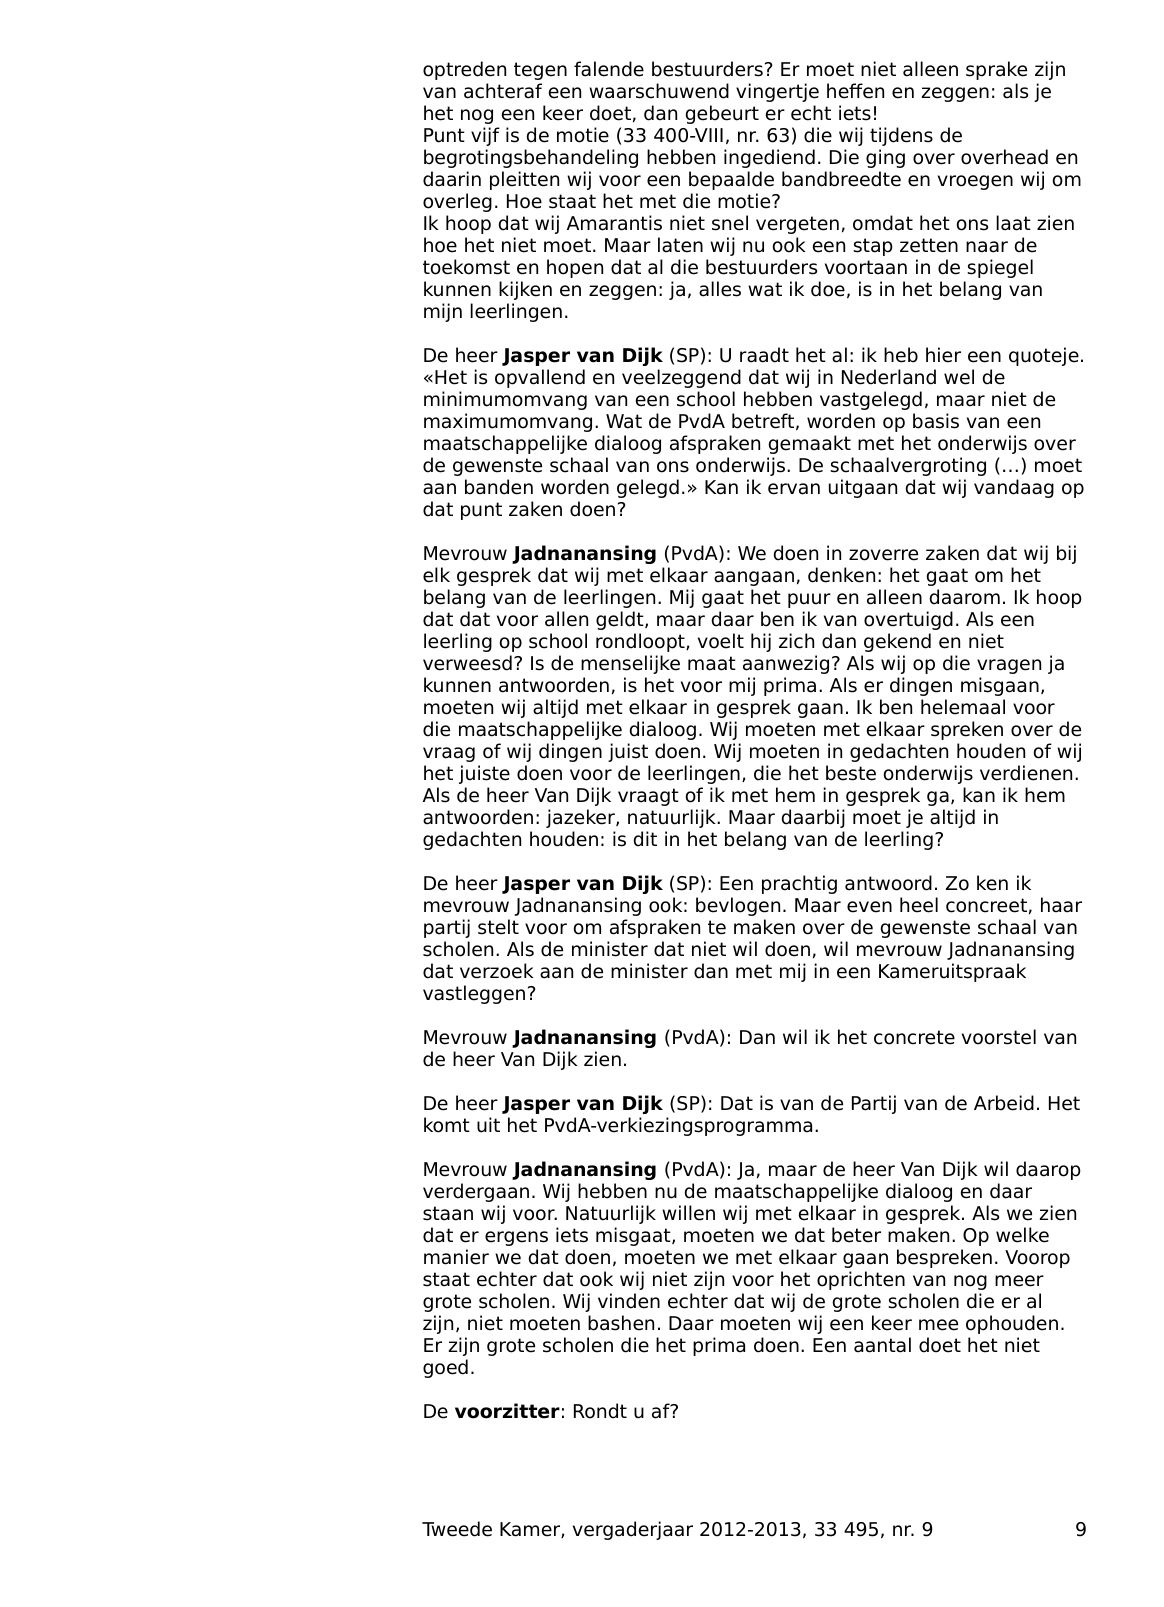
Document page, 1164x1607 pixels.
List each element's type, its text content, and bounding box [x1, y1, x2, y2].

text Mevrouw Jadnanansing (PvdA): Ja, maar de heer Van Dijk wil daarop verdergaan. Wij hebben nu de maatschappelijke dialoog en daar staan wij voor. Natuurlijk willen wij met elkaar in gesprek. Als we zien dat er ergens iets misgaat, moeten we dat beter maken. Op welke manier we dat doen, moeten we met elkaar gaan bespreken. Voorop staat echter dat ook wij niet zijn voor het oprichten van nog meer grote scholen. Wij vinden echter dat wij de grote scholen die er al zijn, niet moeten bashen. Daar moeten wij een keer mee ophouden. Er zijn grote scholen die het prima doen. Een aantal doet het niet goed. [422, 1159, 1087, 1379]
text De heer Jasper van Dijk (SP): Dat is van de Partij van de Arbeid. Het komt uit het PvdA-verkiezingsprogramma. [422, 1093, 1087, 1137]
text Ik hoop dat wij Amarantis niet snel vergeten, omdat het ons laat zien hoe het niet moet. Maar laten wij nu ook een stap zetten naar de toekomst en hopen dat al die bestuurders voortaan in de spiegel kunnen kijken en zeggen: ja, alles wat ik doe, is in het belang van mijn leerlingen. [422, 213, 1087, 323]
text optreden tegen falende bestuurders? Er moet niet alleen sprake zijn van achteraf een waarschuwend vingertje heffen en zeggen: als je het nog een keer doet, dan gebeurt er echt iets! [422, 59, 1087, 125]
text Mevrouw Jadnanansing (PvdA): We doen in zoverre zaken dat wij bij elk gesprek dat wij met elkaar aangaan, denken: het gaat om het belang van de leerlingen. Mij gaat het puur en alleen daarom. Ik hoop dat dat voor allen geldt, maar daar ben ik van overtuigd. Als een leerling op school rondloopt, voelt hij zich dan gekend en niet verweesd? Is de menselijke maat aanwezig? Als wij op die vragen ja kunnen antwoorden, is het voor mij prima. Als er dingen misgaan, moeten wij altijd met elkaar in gesprek gaan. Ik ben helemaal voor die maatschappelijke dialoog. Wij moeten met elkaar spreken over de vraag of wij dingen juist doen. Wij moeten in gedachten houden of wij het juiste doen voor de leerlingen, die het beste onderwijs verdienen. Als de heer Van Dijk vraagt of ik met hem in gesprek ga, kan ik hem antwoorden: jazeker, natuurlijk. Maar daarbij moet je altijd in gedachten houden: is dit in het belang van de leerling? [422, 543, 1087, 851]
text Mevrouw Jadnanansing (PvdA): Dan wil ik het concrete voorstel van de heer Van Dijk zien. [422, 1027, 1087, 1071]
text De voorzitter: Rondt u af? [422, 1401, 1087, 1423]
text Punt vijf is de motie (33 400-VIII, nr. 63) die wij tijdens de begrotingsbehandeling hebben ingediend. Die ging over overhead en daarin pleitten wij voor een bepaalde bandbreedte en vroegen wij om overleg. Hoe staat het met die motie? [422, 125, 1087, 213]
text De heer Jasper van Dijk (SP): Een prachtig antwoord. Zo ken ik mevrouw Jadnanansing ook: bevlogen. Maar even heel concreet, haar partij stelt voor om afspraken te maken over de gewenste schaal van scholen. Als de minister dat niet wil doen, wil mevrouw Jadnanansing dat verzoek aan de minister dan met mij in een Kameruitspraak vastleggen? [422, 873, 1087, 1005]
text De heer Jasper van Dijk (SP): U raadt het al: ik heb hier een quoteje. «Het is opvallend en veelzeggend dat wij in Nederland wel de minimumomvang van een school hebben vastgelegd, maar niet de maximumomvang. Wat de PvdA betreft, worden op basis van een maatschappelijke dialoog afspraken gemaakt met het onderwijs over de gewenste schaal van ons onderwijs. De schaalvergroting (…) moet aan banden worden gelegd.» Kan ik ervan uitgaan dat wij vandaag op dat punt zaken doen? [422, 345, 1087, 521]
